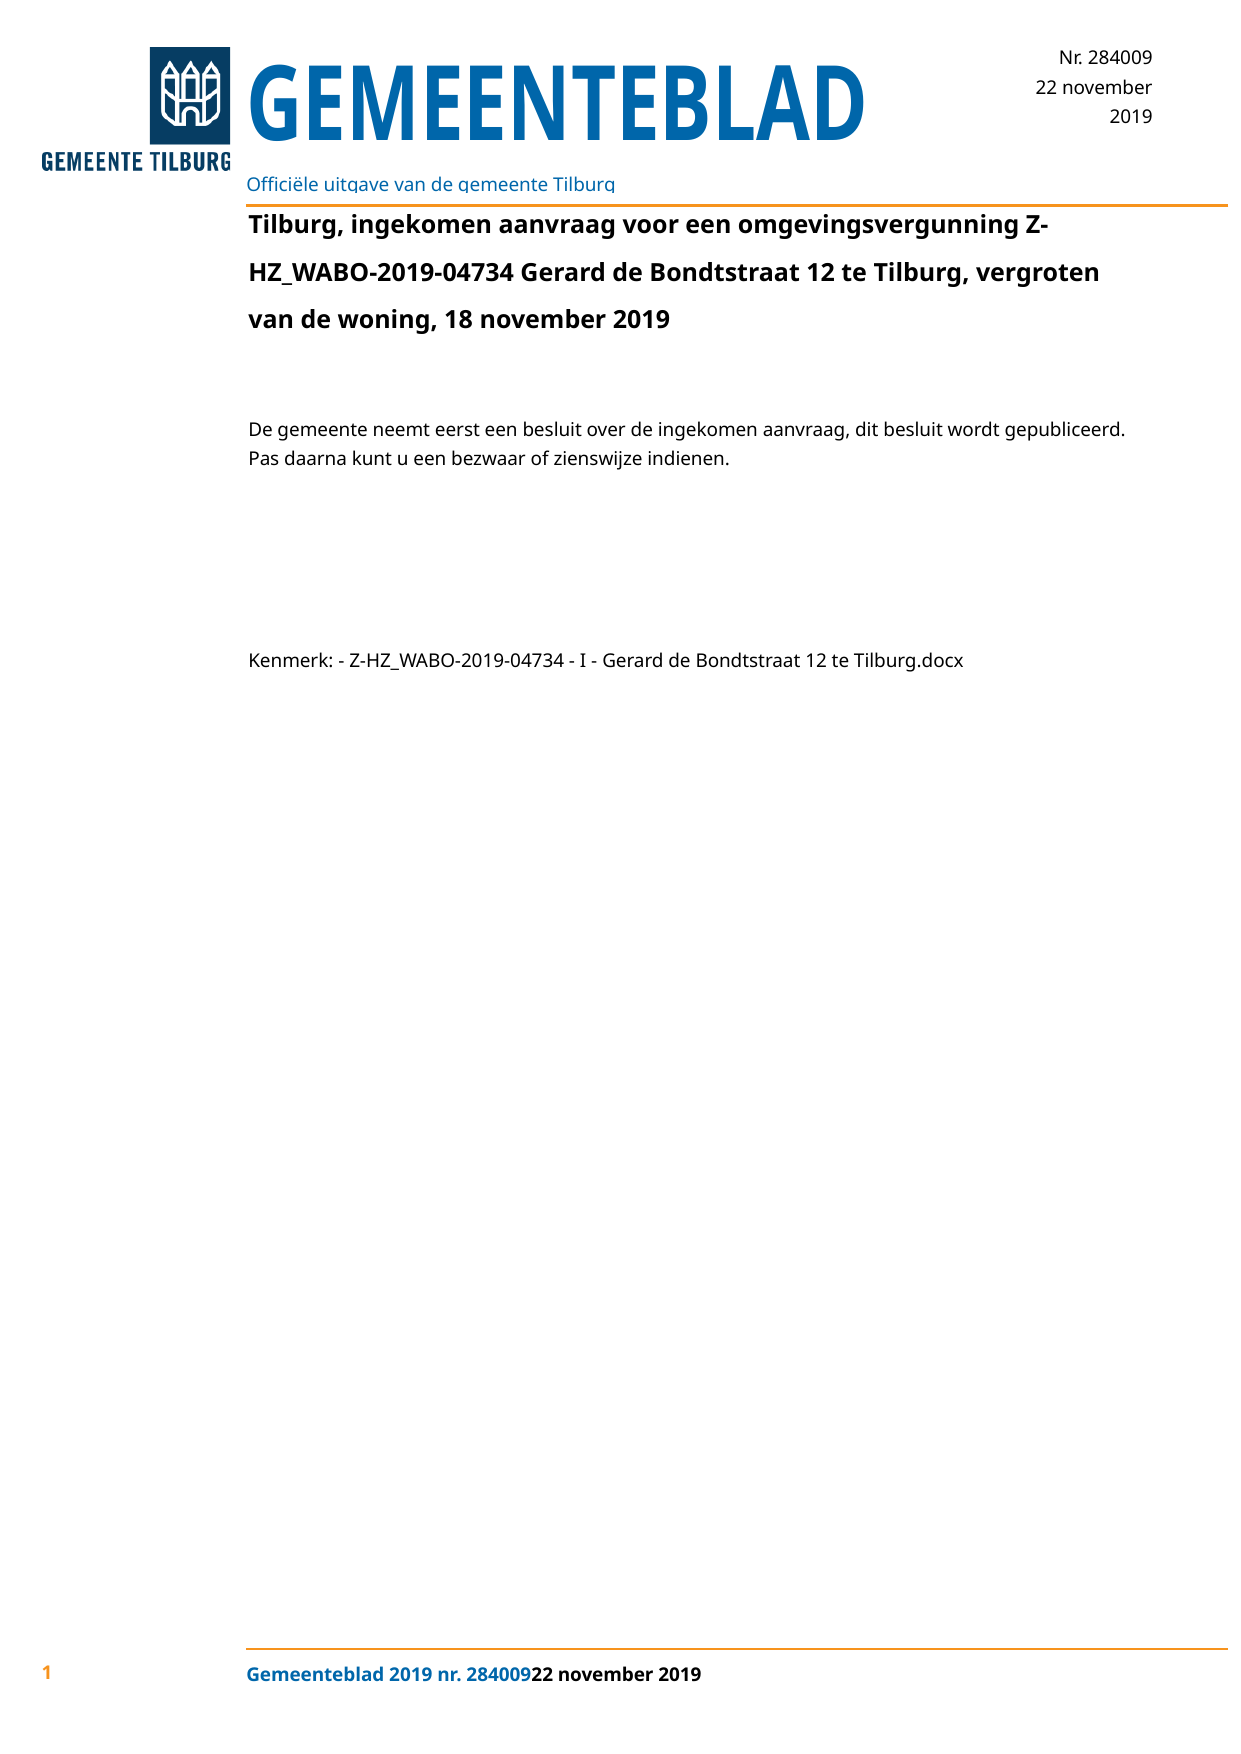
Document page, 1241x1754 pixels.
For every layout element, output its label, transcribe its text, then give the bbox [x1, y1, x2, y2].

text De gemeente neemt eerst een besluit over de ingekomen aanvraag, dit besluit wordt gepubliceerd. Pas daarna kunt u een bezwaar of zienswijze indienen. [248, 416, 1152, 471]
text Kenmerk: - Z-HZ_WABO-2019-04734 - I - Gerard de Bondtstraat 12 te Tilburg.docx [248, 647, 1152, 673]
text Tilburg, ingekomen aanvraag voor een omgevingsvergunning Z-HZ_WABO-2019-04734 Gerard de Bondtstraat 12 te Tilburg, vergroten van de woning, 18 november 2019 [248, 207, 1152, 336]
picture [41, 47, 231, 172]
